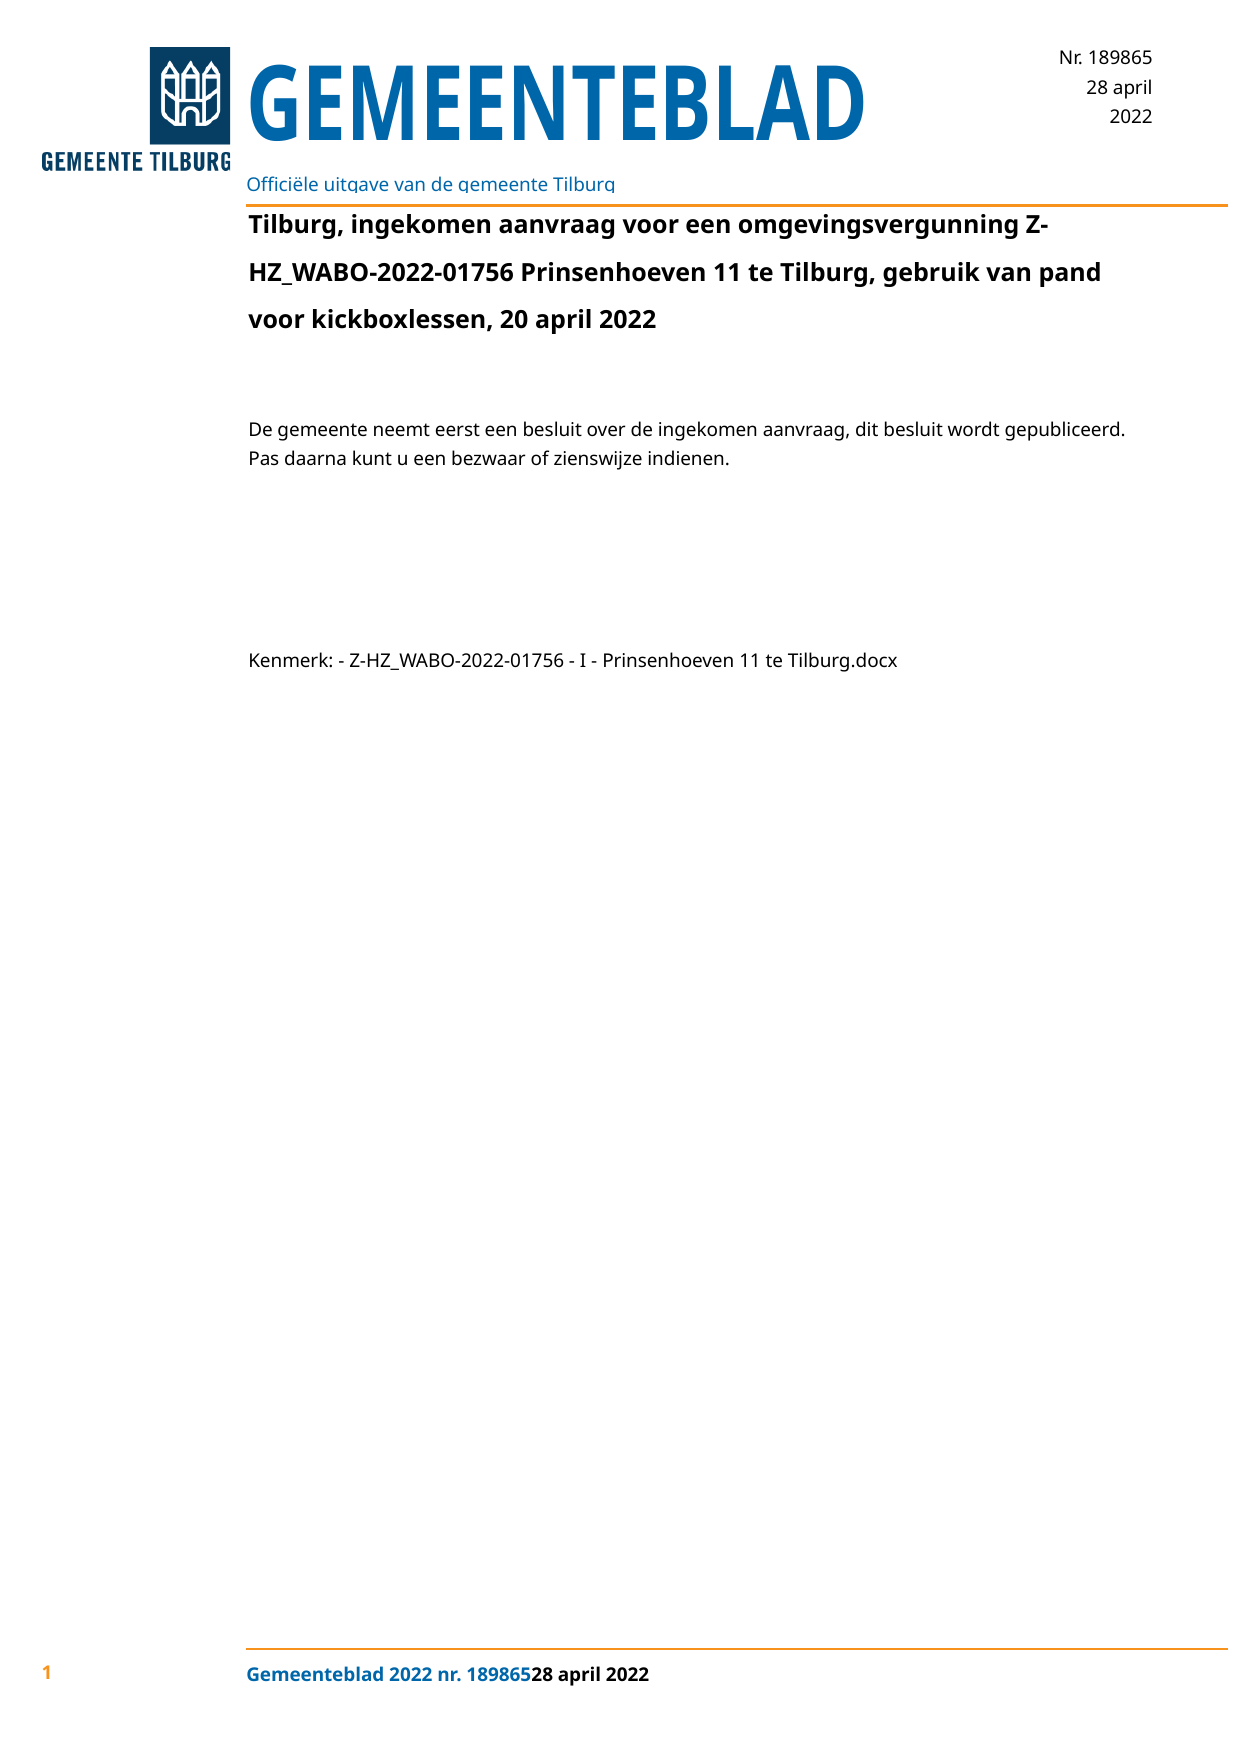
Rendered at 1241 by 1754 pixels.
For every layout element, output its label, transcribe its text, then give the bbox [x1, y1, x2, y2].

text Tilburg, ingekomen aanvraag voor een omgevingsvergunning Z-HZ_WABO-2022-01756 Prinsenhoeven 11 te Tilburg, gebruik van pand voor kickboxlessen, 20 april 2022 [248, 207, 1152, 336]
text Kenmerk: - Z-HZ_WABO-2022-01756 - I - Prinsenhoeven 11 te Tilburg.docx [248, 647, 1152, 673]
text De gemeente neemt eerst een besluit over de ingekomen aanvraag, dit besluit wordt gepubliceerd. Pas daarna kunt u een bezwaar of zienswijze indienen. [248, 416, 1152, 471]
picture [41, 47, 231, 172]
